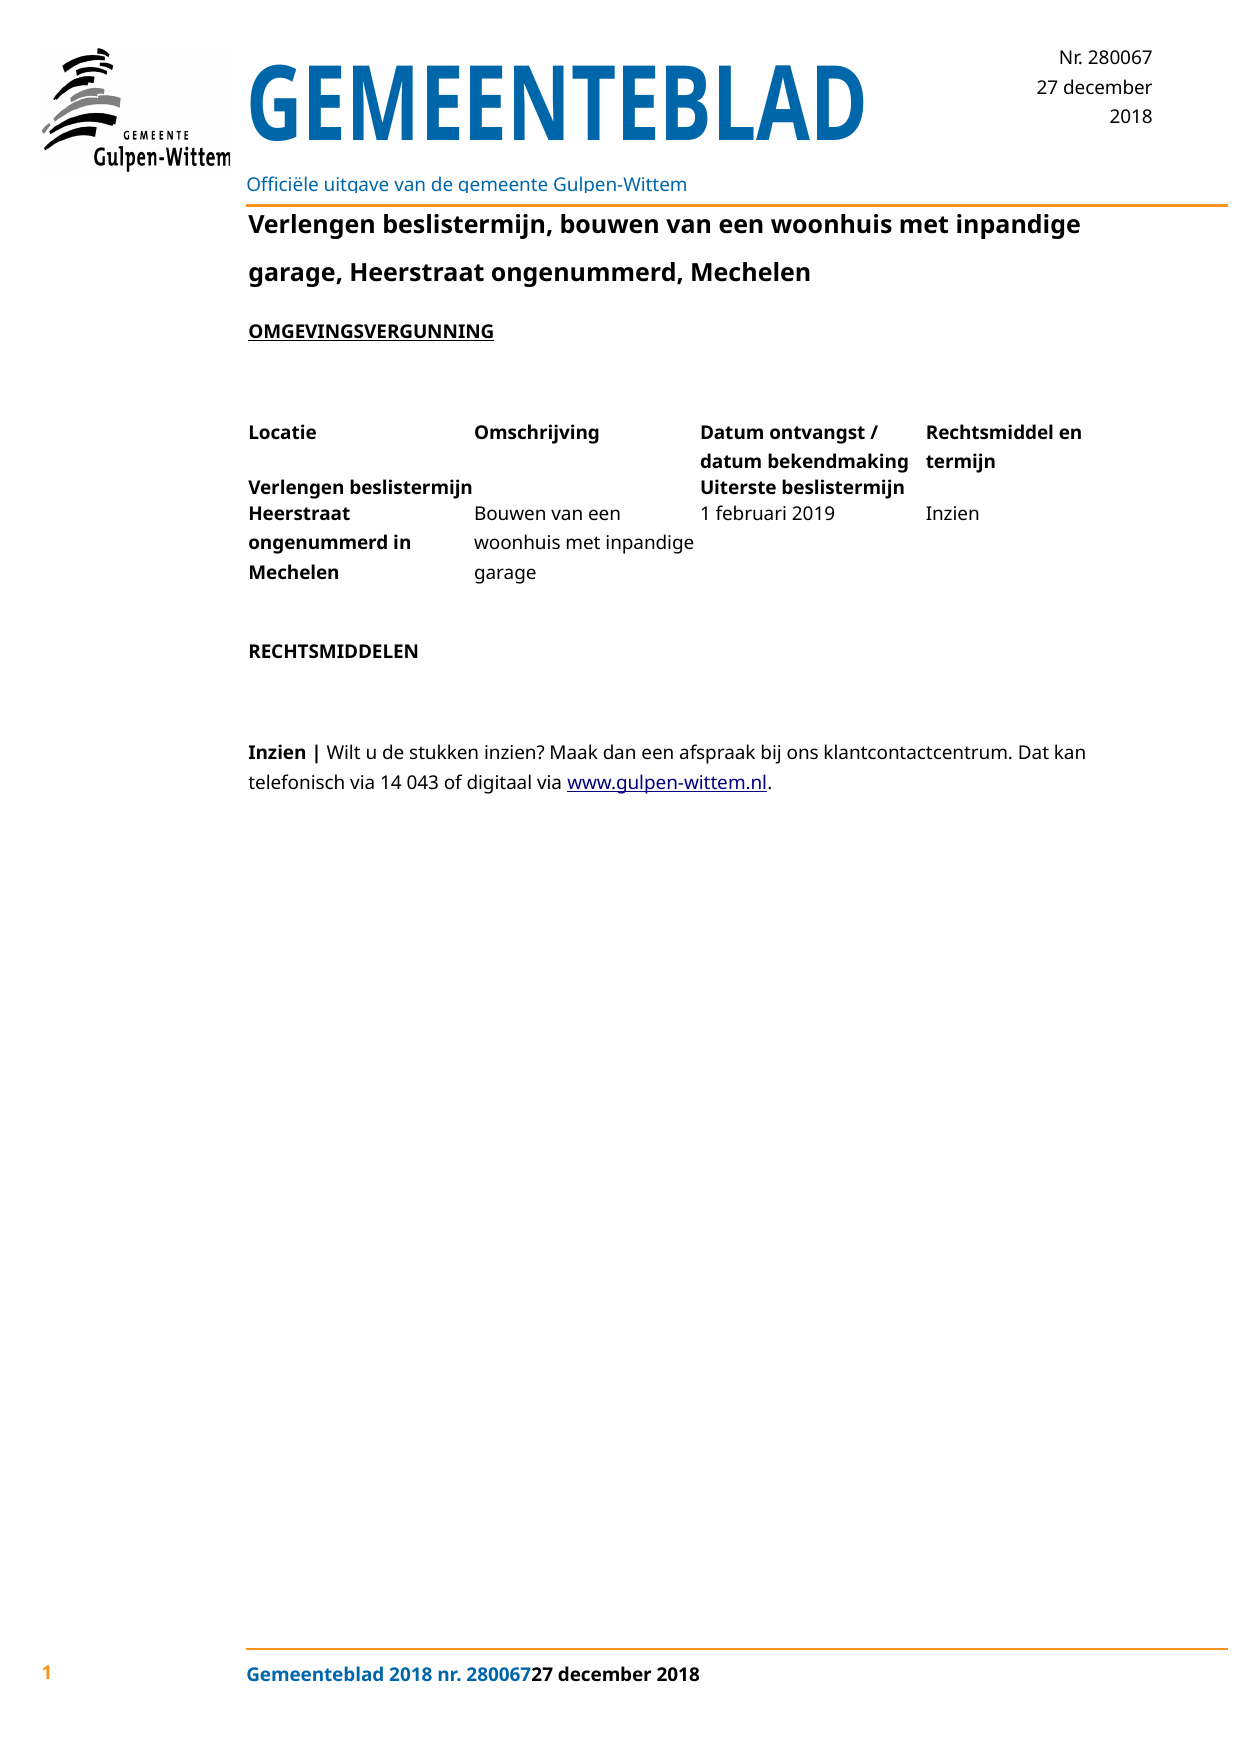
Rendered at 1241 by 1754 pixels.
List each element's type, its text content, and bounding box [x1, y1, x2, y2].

table_header Rechtsmiddel en termijn [926, 419, 1152, 474]
text OMGEVINGSVERGUNNING [248, 318, 1152, 344]
text RECHTSMIDDELEN [248, 638, 1152, 664]
table_cell Inzien [926, 500, 1152, 585]
table_cell Bouwen van een woonhuis met inpandige garage [474, 500, 700, 585]
table_cell Heerstraat ongenummerd in Mechelen [248, 500, 474, 585]
table_cell Uiterste beslistermijn [700, 474, 926, 500]
table_cell 1 februari 2019 [700, 500, 926, 585]
table_header Datum ontvangst / datum bekendmaking [700, 419, 926, 474]
picture [41, 47, 231, 172]
table_cell [926, 474, 1152, 500]
text Verlengen beslistermijn, bouwen van een woonhuis met inpandige garage, Heerstraat ongenummerd, Mechelen [248, 207, 1152, 288]
table_header Omschrijving [474, 419, 700, 474]
table_cell [474, 474, 700, 500]
text Inzien | Wilt u de stukken inzien? Maak dan een afspraak bij ons klantcontactcentrum. Dat kan telefonisch via 14 043 of digitaal via www.gulpen-wittem.nl. [248, 739, 1152, 794]
table_header Locatie [248, 419, 474, 474]
table_cell Verlengen beslistermijn [248, 474, 474, 500]
